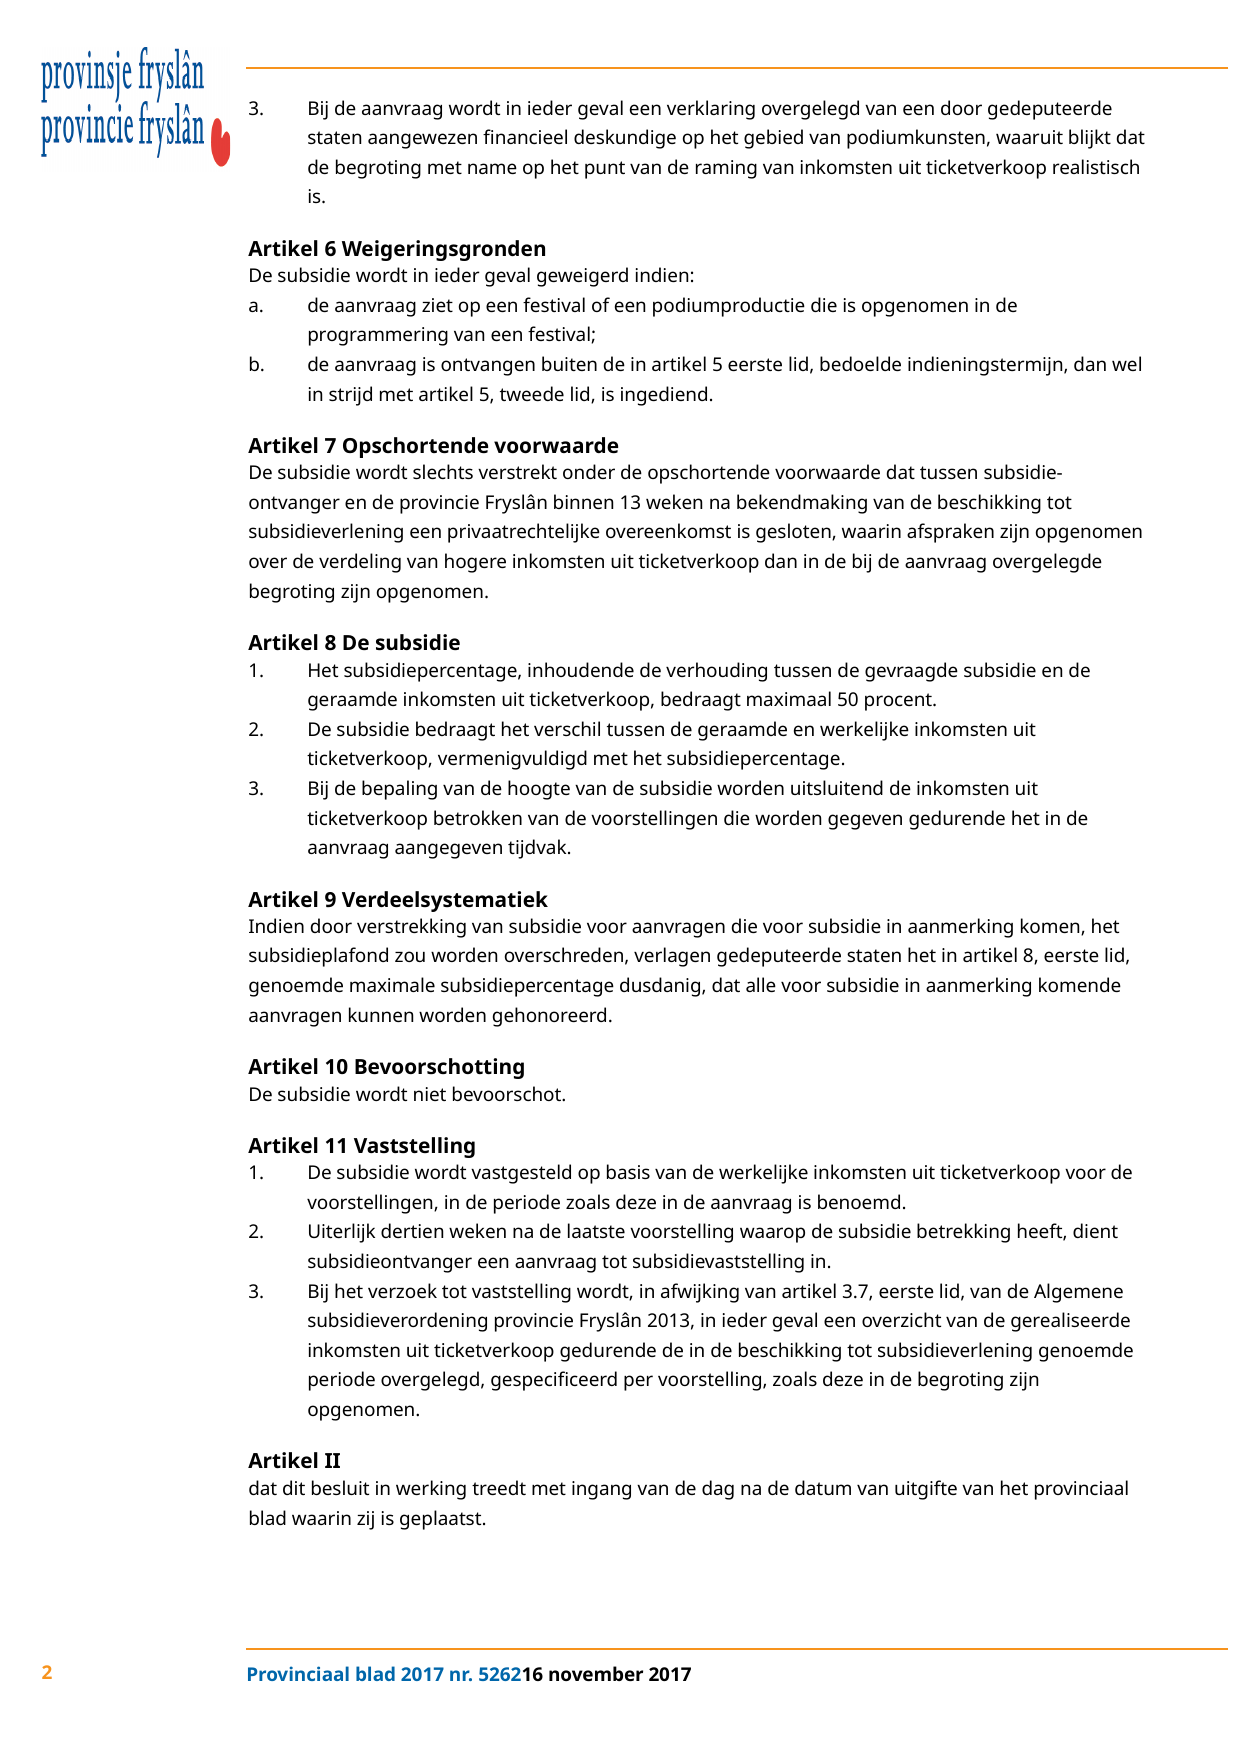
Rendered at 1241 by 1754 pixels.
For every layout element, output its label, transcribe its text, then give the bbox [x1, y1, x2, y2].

list Het subsidiepercentage, inhoudende de verhouding tussen de gevraagde subsidie en de geraamde inkomsten uit ticketverkoop, bedraagt maximaal 50 procent. [248, 657, 1152, 712]
list De subsidie bedraagt het verschil tussen de geraamde en werkelijke inkomsten uit ticketverkoop, vermenigvuldigd met het subsidiepercentage. [248, 716, 1152, 771]
text Artikel 7 Opschortende voorwaarde [248, 431, 1152, 459]
list Uiterlijk dertien weken na de laatste voorstelling waarop de subsidie betrekking heeft, dient subsidieontvanger een aanvraag tot subsidievaststelling in. [248, 1219, 1152, 1274]
text Artikel 6 Weigeringsgronden [248, 234, 1152, 262]
text dat dit besluit in werking treedt met ingang van de dag na de datum van uitgifte van het provinciaal blad waarin zij is geplaatst. [248, 1475, 1152, 1530]
text Artikel 11 Vaststelling [248, 1131, 1152, 1159]
list de aanvraag ziet op een festival of een podiumproductie die is opgenomen in de programmering van een festival; [248, 292, 1152, 347]
list Bij de aanvraag wordt in ieder geval een verklaring overgelegd van een door gedeputeerde staten aangewezen financieel deskundige op het gebied van podiumkunsten, waaruit blijkt dat de begroting met name op het punt van de raming van inkomsten uit ticketverkoop realistisch is. [248, 95, 1152, 209]
text De subsidie wordt slechts verstrekt onder de opschortende voorwaarde dat tussen subsidie-ontvanger en de provincie Fryslân binnen 13 weken na bekendmaking van de beschikking tot subsidieverlening een privaatrechtelijke overeenkomst is gesloten, waarin afspraken zijn opgenomen over de verdeling van hogere inkomsten uit ticketverkoop dan in de bij de aanvraag overgelegde begroting zijn opgenomen. [248, 459, 1152, 604]
text Artikel II [248, 1447, 1152, 1475]
text Indien door verstrekking van subsidie voor aanvragen die voor subsidie in aanmerking komen, het subsidieplafond zou worden overschreden, verlagen gedeputeerde staten het in artikel 8, eerste lid, genoemde maximale subsidiepercentage dusdanig, dat alle voor subsidie in aanmerking komende aanvragen kunnen worden gehonoreerd. [248, 913, 1152, 1028]
picture [41, 47, 231, 172]
text Artikel 9 Verdeelsystematiek [248, 885, 1152, 913]
text Artikel 10 Bevoorschotting [248, 1052, 1152, 1081]
text Artikel 8 De subsidie [248, 628, 1152, 657]
list Bij het verzoek tot vaststelling wordt, in afwijking van artikel 3.7, eerste lid, van de Algemene subsidieverordening provincie Fryslân 2013, in ieder geval een overzicht van de gerealiseerde inkomsten uit ticketverkoop gedurende de in de beschikking tot subsidieverlening genoemde periode overgelegd, gespecificeerd per voorstelling, zoals deze in de begroting zijn opgenomen. [248, 1278, 1152, 1422]
list de aanvraag is ontvangen buiten de in artikel 5 eerste lid, bedoelde indieningstermijn, dan wel in strijd met artikel 5, tweede lid, is ingediend. [248, 351, 1152, 406]
text De subsidie wordt in ieder geval geweigerd indien: [248, 262, 1152, 288]
list De subsidie wordt vastgesteld op basis van de werkelijke inkomsten uit ticketverkoop voor de voorstellingen, in de periode zoals deze in de aanvraag is benoemd. [248, 1159, 1152, 1215]
text De subsidie wordt niet bevoorschot. [248, 1081, 1152, 1106]
list Bij de bepaling van de hoogte van de subsidie worden uitsluitend de inkomsten uit ticketverkoop betrokken van de voorstellingen die worden gegeven gedurende het in de aanvraag aangegeven tijdvak. [248, 775, 1152, 860]
